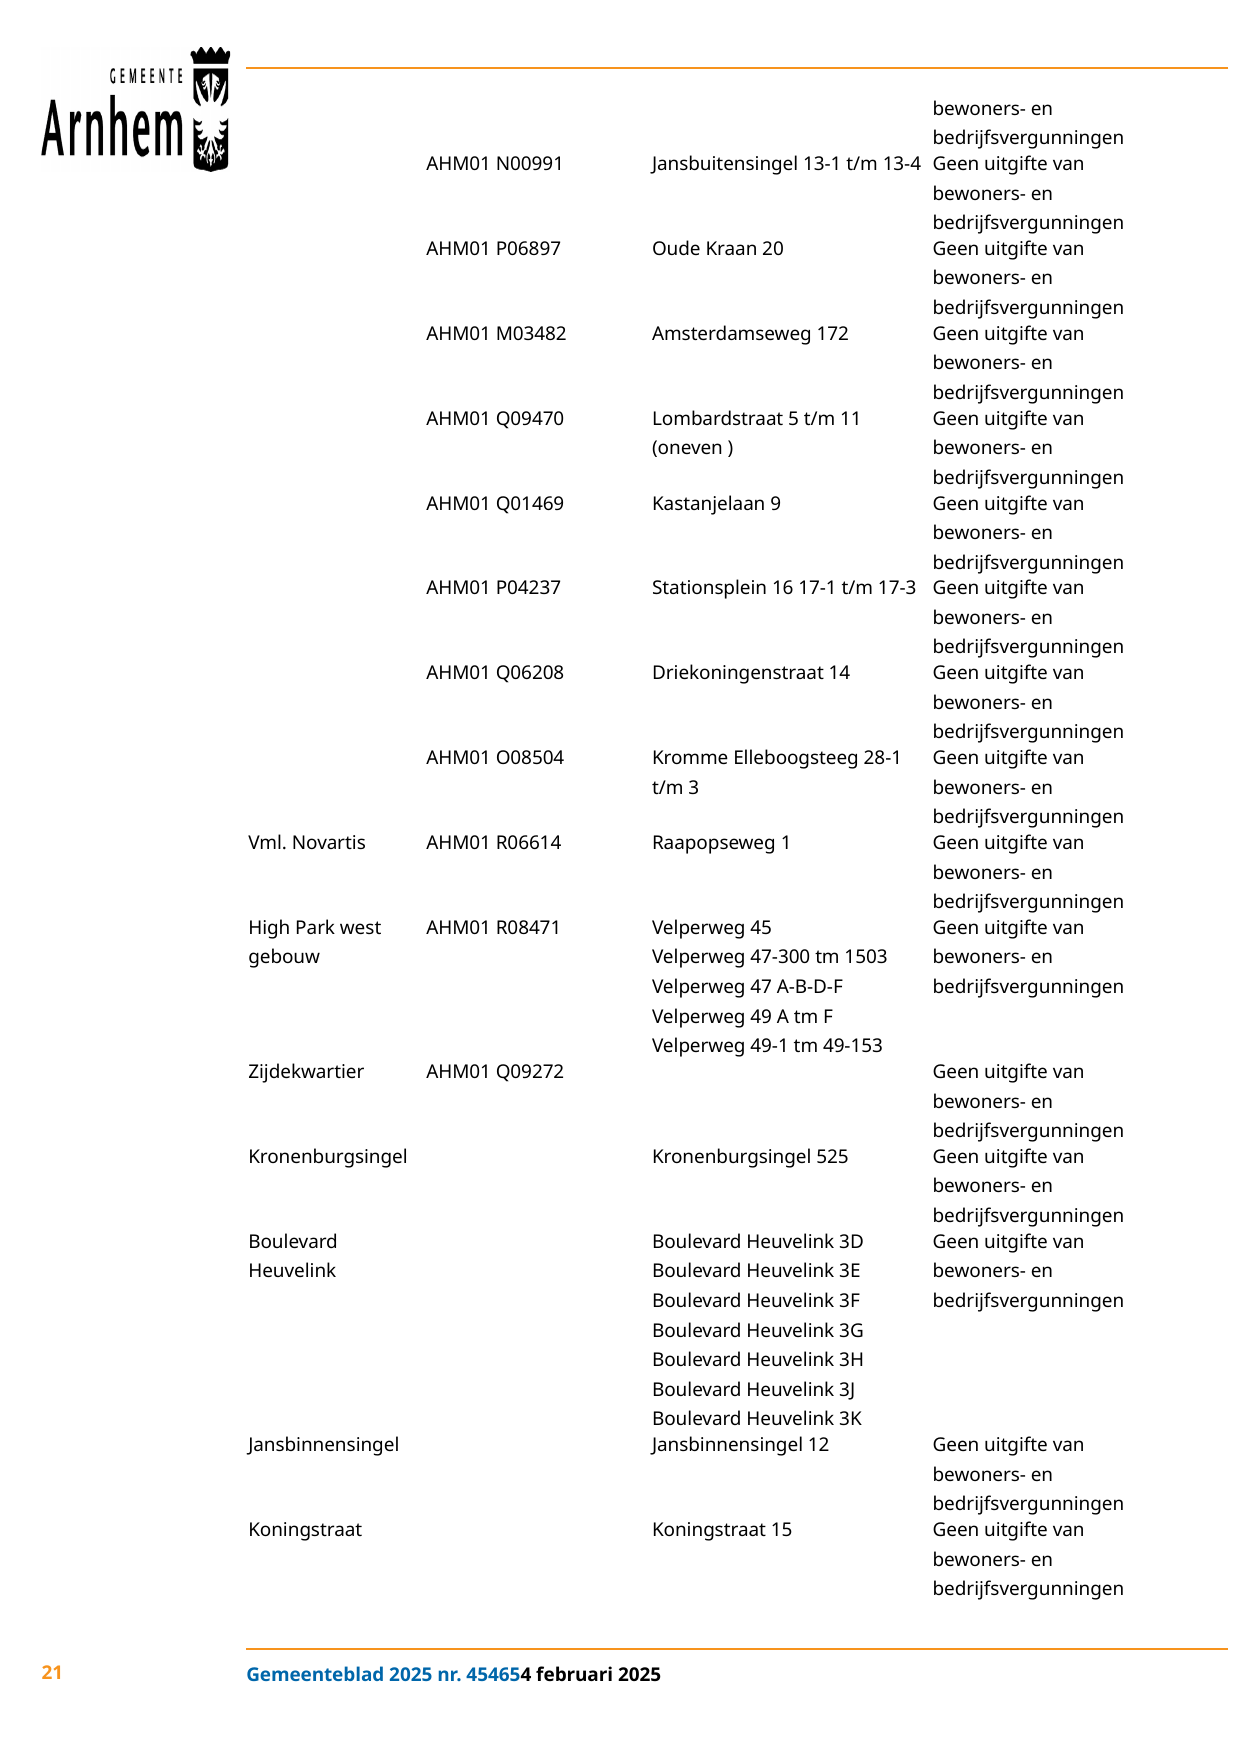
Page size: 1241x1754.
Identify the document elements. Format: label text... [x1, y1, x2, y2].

table_cell [248, 575, 426, 659]
table_cell AHM01 N00991 [426, 150, 652, 235]
table_cell Geen uitgifte van bewoners- en bedrijfsvergunningen [933, 1516, 1152, 1601]
table_cell Stationsplein 16 17-1 t/m 17-3 [652, 575, 932, 659]
table_cell [426, 95, 652, 150]
table_cell Kromme Elleboogsteeg 28-1 t/m 3 [652, 744, 932, 829]
table_cell Kronenburgsingel [248, 1143, 426, 1228]
table_cell AHM01 Q06208 [426, 660, 652, 744]
table_cell [248, 235, 426, 320]
table_cell [652, 1058, 932, 1143]
table_cell Jansbinnensingel 12 [652, 1431, 932, 1516]
table_cell Geen uitgifte van bewoners- en bedrijfsvergunningen [933, 575, 1152, 659]
table_cell Koningstraat [248, 1516, 426, 1601]
table_cell Geen uitgifte van bewoners- en bedrijfsvergunningen [933, 320, 1152, 405]
table_cell [248, 95, 426, 150]
table_cell AHM01 O08504 [426, 744, 652, 829]
table_cell bewoners- en bedrijfsvergunningen [933, 95, 1152, 150]
table_cell Raapopseweg 1 [652, 829, 932, 914]
table_cell [248, 744, 426, 829]
table_cell AHM01 Q01469 [426, 490, 652, 574]
table_cell AHM01 P04237 [426, 575, 652, 659]
table_cell Jansbuitensingel 13-1 t/m 13-4 [652, 150, 932, 235]
table_cell Kastanjelaan 9 [652, 490, 932, 574]
table_cell Jansbinnensingel [248, 1431, 426, 1516]
table_cell [426, 1431, 652, 1516]
table_cell Geen uitgifte van bewoners- en bedrijfsvergunningen [933, 405, 1152, 490]
table_cell [426, 1516, 652, 1601]
table_cell [248, 660, 426, 744]
table_cell AHM01 R08471 [426, 914, 652, 1058]
table_cell Lombardstraat 5 t/m 11 (oneven ) [652, 405, 932, 490]
table_cell [248, 150, 426, 235]
table_cell High Park west gebouw [248, 914, 426, 1058]
table_cell Geen uitgifte van bewoners- en bedrijfsvergunningen [933, 1228, 1152, 1431]
table_cell Boulevard Heuvelink 3D Boulevard Heuvelink 3E Boulevard Heuvelink 3F Boulevard Heuvelink 3G Boulevard Heuvelink 3H Boulevard Heuvelink 3J Boulevard Heuvelink 3K [652, 1228, 932, 1431]
table_cell Geen uitgifte van bewoners- en bedrijfsvergunningen [933, 660, 1152, 744]
table_cell [426, 1228, 652, 1431]
table_cell Geen uitgifte van bewoners- en bedrijfsvergunningen [933, 150, 1152, 235]
table_cell Velperweg 45 Velperweg 47-300 tm 1503 Velperweg 47 A-B-D-F Velperweg 49 A tm F Velperweg 49-1 tm 49-153 [652, 914, 932, 1058]
table_cell Koningstraat 15 [652, 1516, 932, 1601]
table_cell Kronenburgsingel 525 [652, 1143, 932, 1228]
picture [41, 47, 231, 172]
table_cell Geen uitgifte van bewoners- en bedrijfsvergunningen [933, 829, 1152, 914]
table_cell AHM01 P06897 [426, 235, 652, 320]
table_cell Vml. Novartis [248, 829, 426, 914]
table_cell AHM01 Q09272 [426, 1058, 652, 1143]
table_cell AHM01 Q09470 [426, 405, 652, 490]
table_cell [426, 1143, 652, 1228]
table_cell AHM01 R06614 [426, 829, 652, 914]
table_cell [248, 405, 426, 490]
table_cell AHM01 M03482 [426, 320, 652, 405]
table_cell Geen uitgifte van bewoners- en bedrijfsvergunningen [933, 914, 1152, 1058]
table_cell Geen uitgifte van bewoners- en bedrijfsvergunningen [933, 490, 1152, 574]
table_cell Geen uitgifte van bewoners- en bedrijfsvergunningen [933, 1143, 1152, 1228]
table_cell Geen uitgifte van bewoners- en bedrijfsvergunningen [933, 1431, 1152, 1516]
table_cell Driekoningenstraat 14 [652, 660, 932, 744]
table_cell Zijdekwartier [248, 1058, 426, 1143]
table_cell Oude Kraan 20 [652, 235, 932, 320]
table_cell Boulevard Heuvelink [248, 1228, 426, 1431]
table_cell [652, 95, 932, 150]
table_cell Amsterdamseweg 172 [652, 320, 932, 405]
table_cell Geen uitgifte van bewoners- en bedrijfsvergunningen [933, 1058, 1152, 1143]
table_cell [248, 320, 426, 405]
table_cell Geen uitgifte van bewoners- en bedrijfsvergunningen [933, 235, 1152, 320]
table_cell Geen uitgifte van bewoners- en bedrijfsvergunningen [933, 744, 1152, 829]
table_cell [248, 490, 426, 574]
